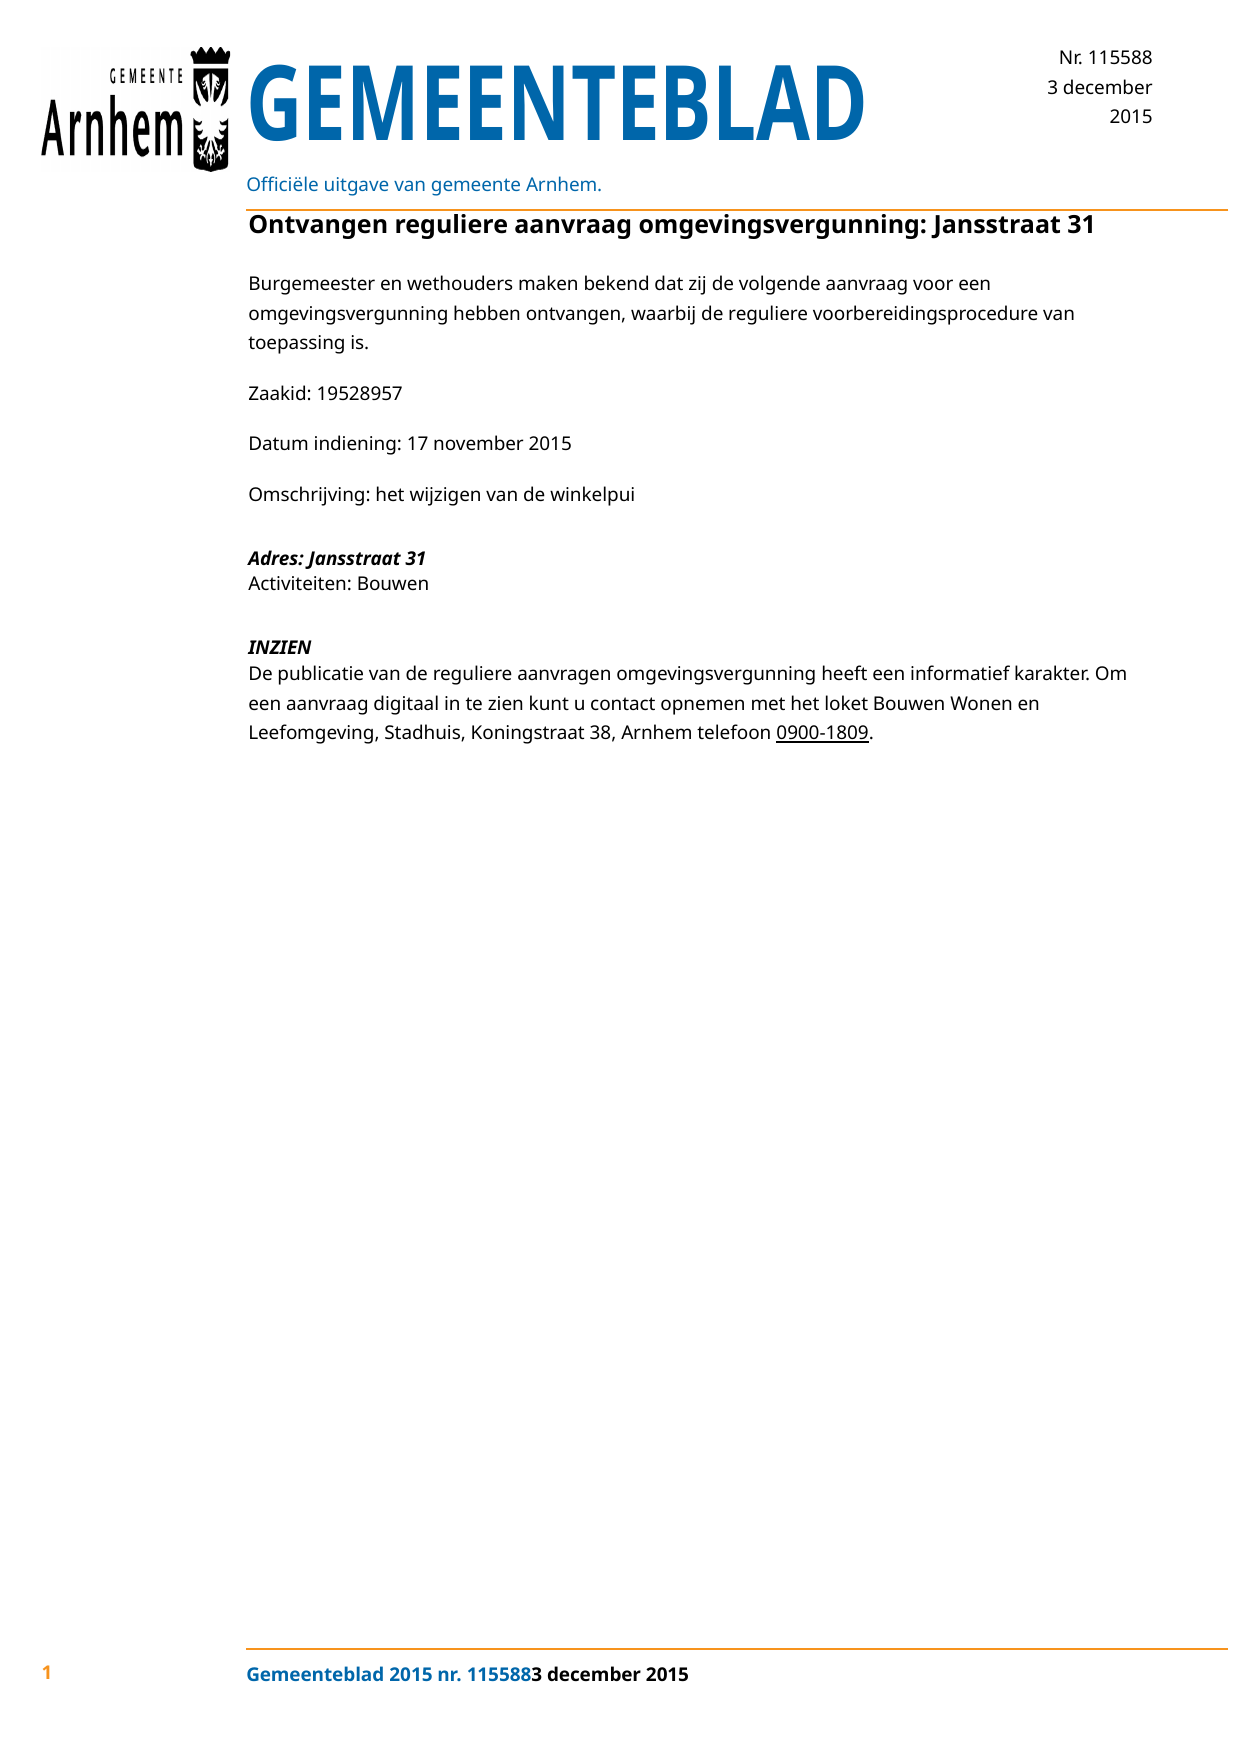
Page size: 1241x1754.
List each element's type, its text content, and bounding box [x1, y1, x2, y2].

picture [41, 47, 231, 172]
text Burgemeester en wethouders maken bekend dat zij de volgende aanvraag voor een omgevingsvergunning hebben ontvangen, waarbij de reguliere voorbereidingsprocedure van toepassing is. [248, 270, 1152, 355]
text Ontvangen reguliere aanvraag omgevingsvergunning: Jansstraat 31 [248, 211, 1152, 241]
text INZIEN [248, 634, 1152, 660]
text Datum indiening: 17 november 2015 [248, 430, 1152, 456]
text Zaakid: 19528957 [248, 380, 1152, 406]
text Activiteiten: Bouwen [248, 570, 1152, 596]
text Omschrijving: het wijzigen van de winkelpui [248, 481, 1152, 506]
text Adres: Jansstraat 31 [248, 545, 1152, 570]
text De publicatie van de reguliere aanvragen omgevingsvergunning heeft een informatief karakter. Om een aanvraag digitaal in te zien kunt u contact opnemen met het loket Bouwen Wonen en Leefomgeving, Stadhuis, Koningstraat 38, Arnhem telefoon 0900-1809. [248, 660, 1152, 745]
